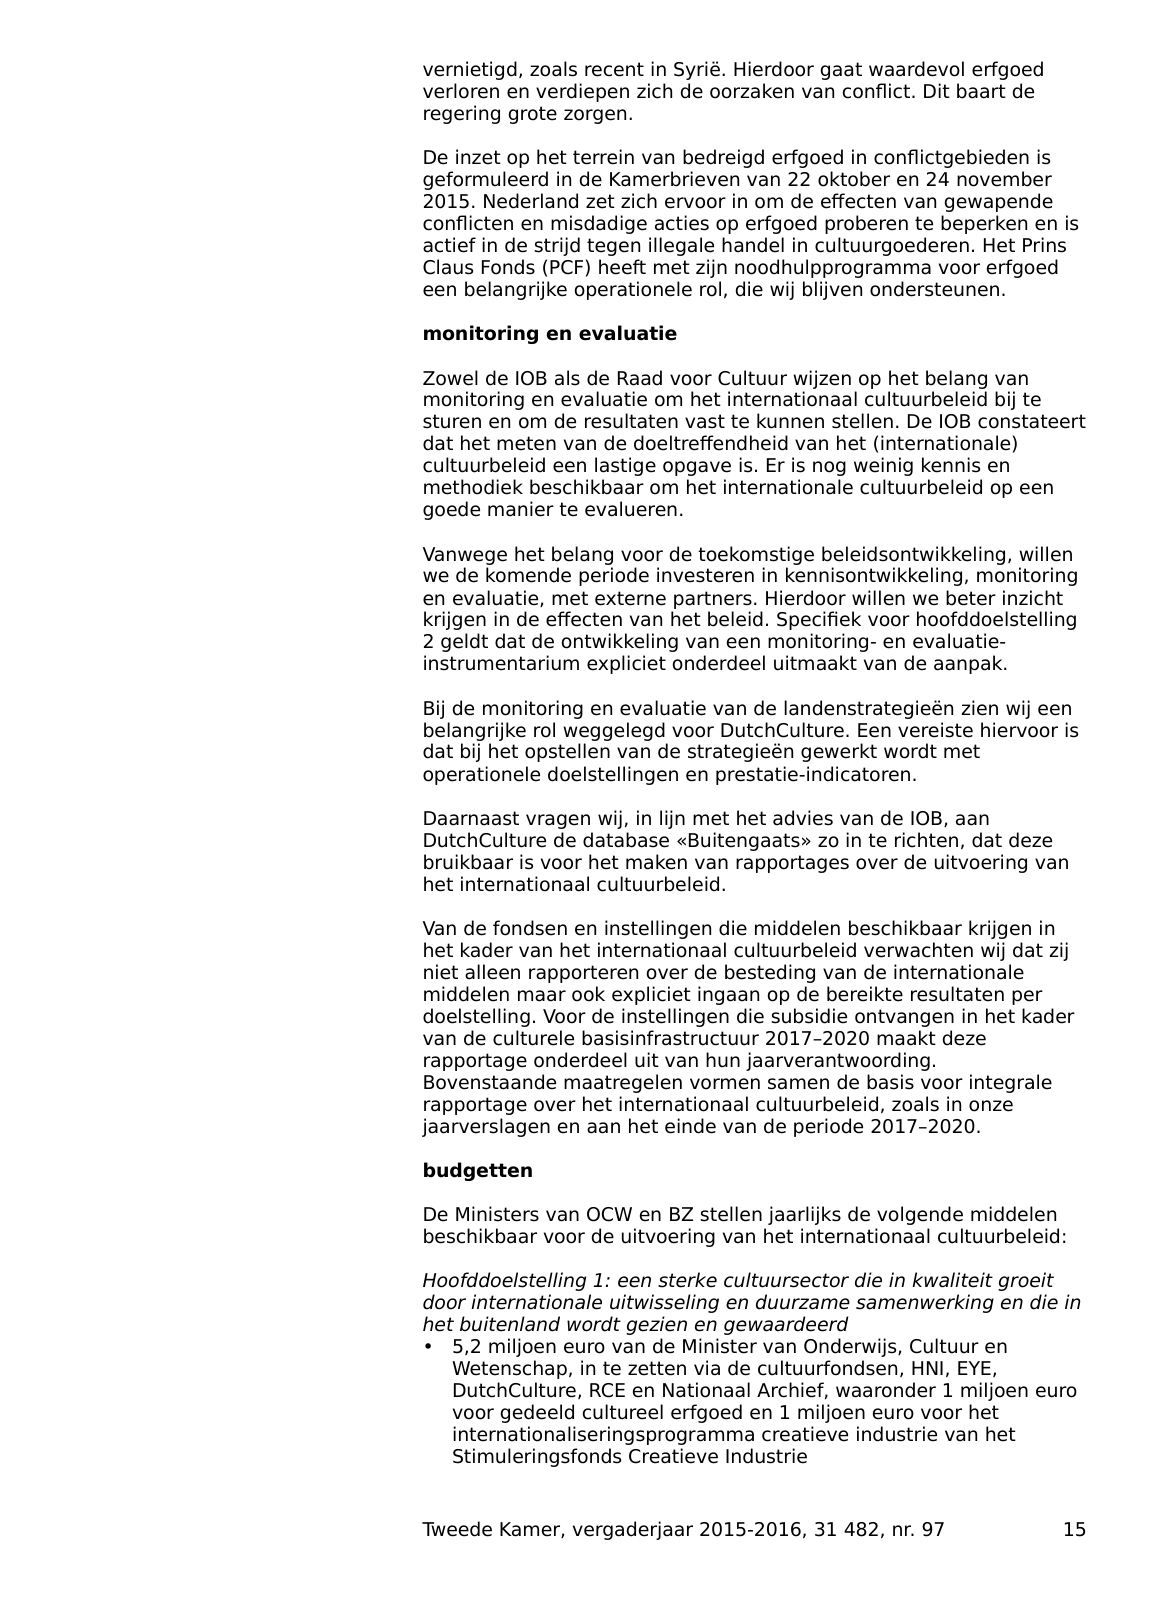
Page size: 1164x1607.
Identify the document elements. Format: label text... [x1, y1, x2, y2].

text vernietigd, zoals recent in Syrië. Hierdoor gaat waardevol erfgoed verloren en verdiepen zich de oorzaken van conflict. Dit baart de regering grote zorgen. [422, 59, 1087, 125]
text De Ministers van OCW en BZ stellen jaarlijks de volgende middelen beschikbaar voor de uitvoering van het internationaal cultuurbeleid: [422, 1204, 1087, 1248]
subtitle monitoring en evaluatie [422, 323, 1087, 345]
text Van de fondsen en instellingen die middelen beschikbaar krijgen in het kader van het internationaal cultuurbeleid verwachten wij dat zij niet alleen rapporteren over de besteding van de internationale middelen maar ook expliciet ingaan op de bereikte resultaten per doelstelling. Voor de instellingen die subsidie ontvangen in het kader van de culturele basisinfrastructuur 2017–2020 maakt deze rapportage onderdeel uit van hun jaarverantwoording. [422, 918, 1087, 1072]
subtitle Hoofddoelstelling 1: een sterke cultuursector die in kwaliteit groeit door internationale uitwisseling en duurzame samenwerking en die in het buitenland wordt gezien en gewaardeerd [422, 1270, 1087, 1336]
text De inzet op het terrein van bedreigd erfgoed in conflictgebieden is geformuleerd in de Kamerbrieven van 22 oktober en 24 november 2015. Nederland zet zich ervoor in om de effecten van gewapende conflicten en misdadige acties op erfgoed proberen te beperken en is actief in de strijd tegen illegale handel in cultuurgoederen. Het Prins Claus Fonds (PCF) heeft met zijn noodhulpprogramma voor erfgoed een belangrijke operationele rol, die wij blijven ondersteunen. [422, 147, 1087, 301]
subtitle budgetten [422, 1160, 1087, 1182]
text Bovenstaande maatregelen vormen samen de basis voor integrale rapportage over het internationaal cultuurbeleid, zoals in onze jaarverslagen en aan het einde van de periode 2017–2020. [422, 1072, 1087, 1137]
text Bij de monitoring en evaluatie van de landenstrategieën zien wij een belangrijke rol weggelegd voor DutchCulture. Een vereiste hiervoor is dat bij het opstellen van de strategieën gewerkt wordt met operationele doelstellingen en prestatie-indicatoren. [422, 697, 1087, 785]
text Daarnaast vragen wij, in lijn met het advies van de IOB, aan DutchCulture de database «Buitengaats» zo in te richten, dat deze bruikbaar is voor het maken van rapportages over de uitvoering van het internationaal cultuurbeleid. [422, 808, 1087, 896]
text • 5,2 miljoen euro van de Minister van Onderwijs, Cultuur en Wetenschap, in te zetten via de cultuurfondsen, HNI, EYE, DutchCulture, RCE en Nationaal Archief, waaronder 1 miljoen euro voor gedeeld cultureel erfgoed en 1 miljoen euro voor het internationaliseringsprogramma creatieve industrie van het Stimuleringsfonds Creatieve Industrie [422, 1336, 1087, 1468]
text Zowel de IOB als de Raad voor Cultuur wijzen op het belang van monitoring en evaluatie om het internationaal cultuurbeleid bij te sturen en om de resultaten vast te kunnen stellen. De IOB constateert dat het meten van de doeltreffendheid van het (internationale) cultuurbeleid een lastige opgave is. Er is nog weinig kennis en methodiek beschikbaar om het internationale cultuurbeleid op een goede manier te evalueren. [422, 367, 1087, 521]
text Vanwege het belang voor de toekomstige beleidsontwikkeling, willen we de komende periode investeren in kennisontwikkeling, monitoring en evaluatie, met externe partners. Hierdoor willen we beter inzicht krijgen in de effecten van het beleid. Specifiek voor hoofddoelstelling 2 geldt dat de ontwikkeling van een monitoring- en evaluatie-instrumentarium expliciet onderdeel uitmaakt van de aanpak. [422, 543, 1087, 675]
